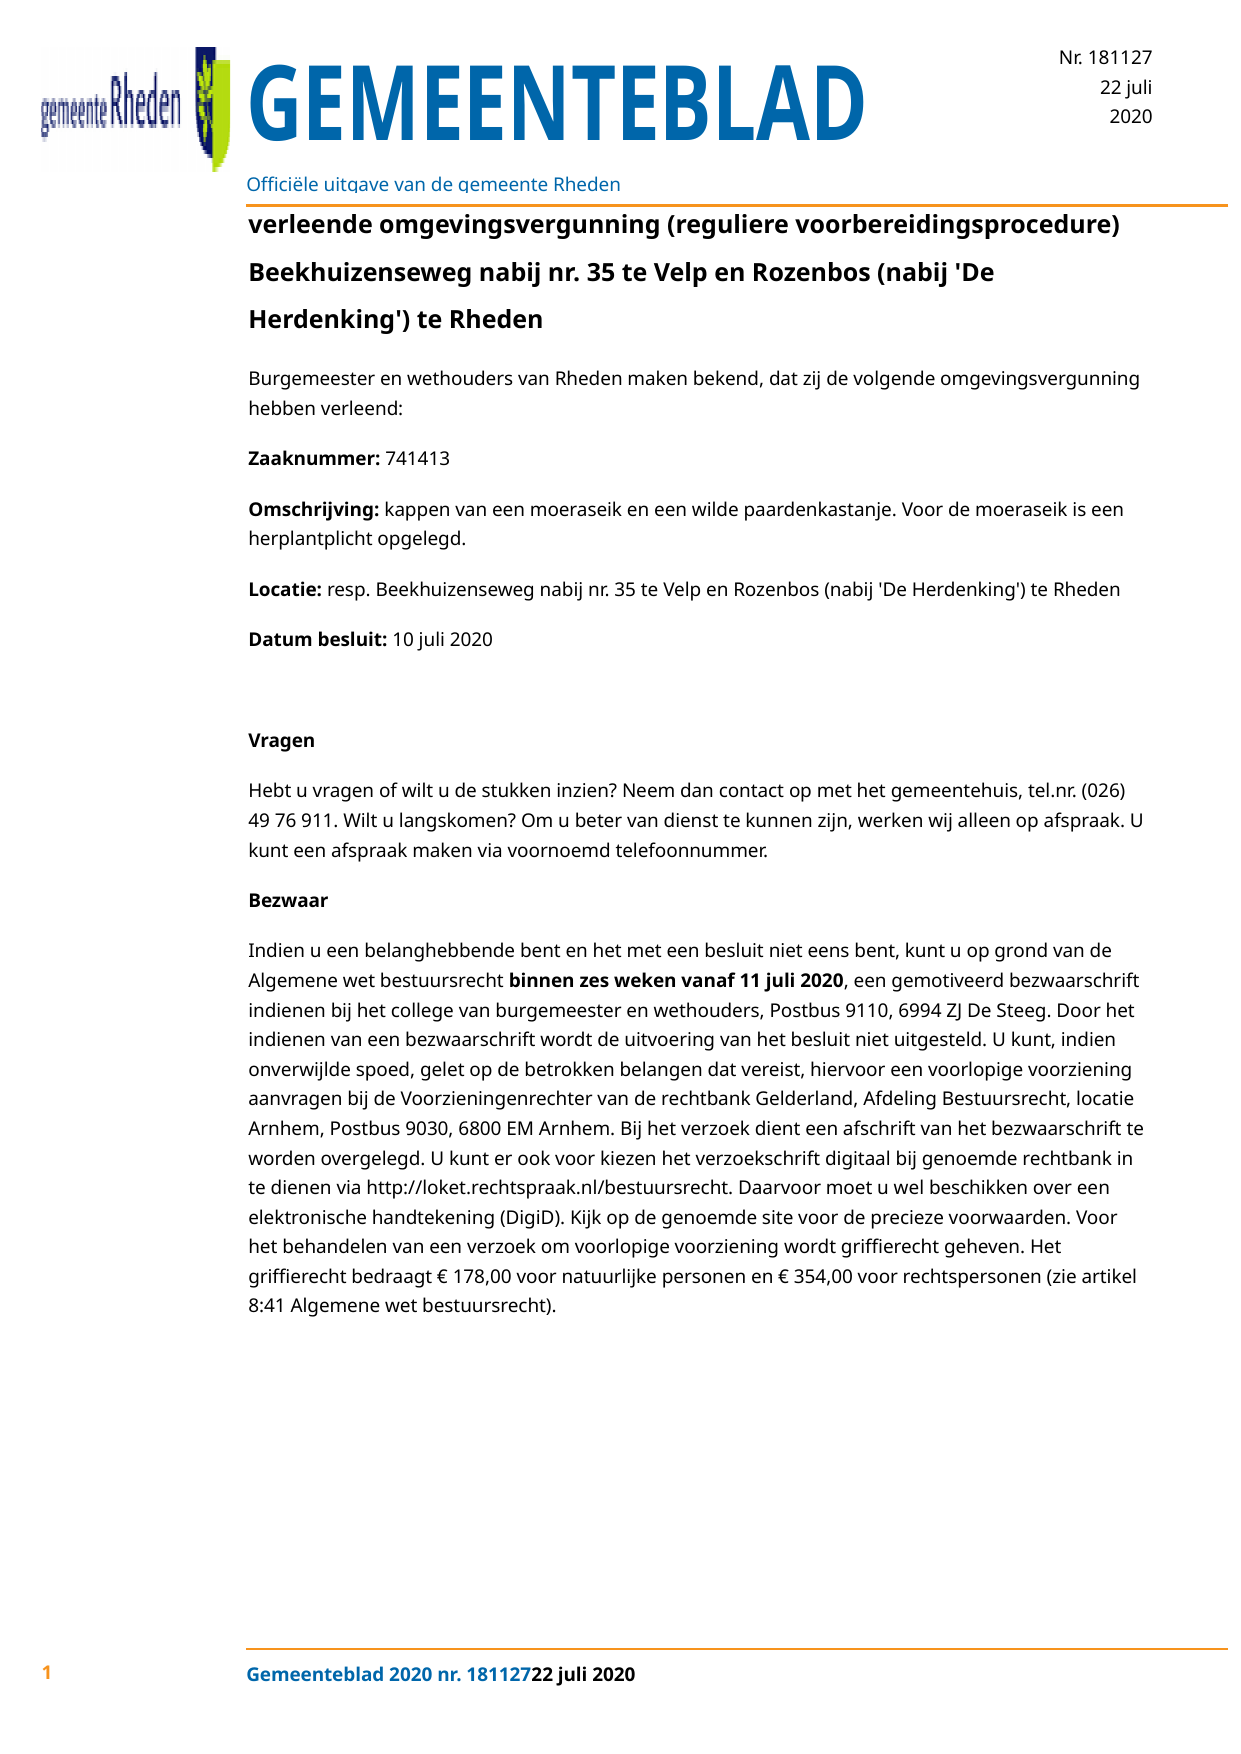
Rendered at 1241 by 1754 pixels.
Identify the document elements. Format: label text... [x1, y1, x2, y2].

text Burgemeester en wethouders van Rheden maken bekend, dat zij de volgende omgevingsvergunning hebben verleend: [248, 366, 1152, 421]
text Hebt u vragen of wilt u de stukken inzien? Neem dan contact op met het gemeentehuis, tel.nr. (026) 49 76 911. Wilt u langskomen? Om u beter van dienst te kunnen zijn, werken wij alleen op afspraak. U kunt een afspraak maken via voornoemd telefoonnummer. [248, 778, 1152, 862]
text Datum besluit: 10 juli 2020 [248, 626, 1152, 652]
text Locatie: resp. Beekhuizenseweg nabij nr. 35 te Velp en Rozenbos (nabij 'De Herdenking') te Rheden [248, 576, 1152, 602]
text Omschrijving: kappen van een moeraseik en een wilde paardenkastanje. Voor de moeraseik is een herplantplicht opgelegd. [248, 496, 1152, 551]
text Vragen [248, 727, 1152, 753]
text Zaaknummer: 741413 [248, 446, 1152, 471]
text Bezwaar [248, 887, 1152, 913]
picture [41, 47, 231, 172]
text Indien u een belanghebbende bent en het met een besluit niet eens bent, kunt u op grond van de Algemene wet bestuursrecht binnen zes weken vanaf 11 juli 2020, een gemotiveerd bezwaarschrift indienen bij het college van burgemeester en wethouders, Postbus 9110, 6994 ZJ De Steeg. Door het indienen van een bezwaarschrift wordt de uitvoering van het besluit niet uitgesteld. U kunt, indien onverwijlde spoed, gelet op de betrokken belangen dat vereist, hiervoor een voorlopige voorziening aanvragen bij de Voorzieningenrechter van de rechtbank Gelderland, Afdeling Bestuursrecht, locatie Arnhem, Postbus 9030, 6800 EM Arnhem. Bij het verzoek dient een afschrift van het bezwaarschrift te worden overgelegd. U kunt er ook voor kiezen het verzoekschrift digitaal bij genoemde rechtbank in te dienen via http://loket.rechtspraak.nl/bestuursrecht. Daarvoor moet u wel beschikken over een elektronische handtekening (DigiD). Kijk op de genoemde site voor de precieze voorwaarden. Voor het behandelen van een verzoek om voorlopige voorziening wordt griffierecht geheven. Het griffierecht bedraagt € 178,00 voor natuurlijke personen en € 354,00 voor rechtspersonen (zie artikel 8:41 Algemene wet bestuursrecht). [248, 938, 1152, 1318]
text verleende omgevingsvergunning (reguliere voorbereidingsprocedure) Beekhuizenseweg nabij nr. 35 te Velp en Rozenbos (nabij 'De Herdenking') te Rheden [248, 207, 1152, 336]
